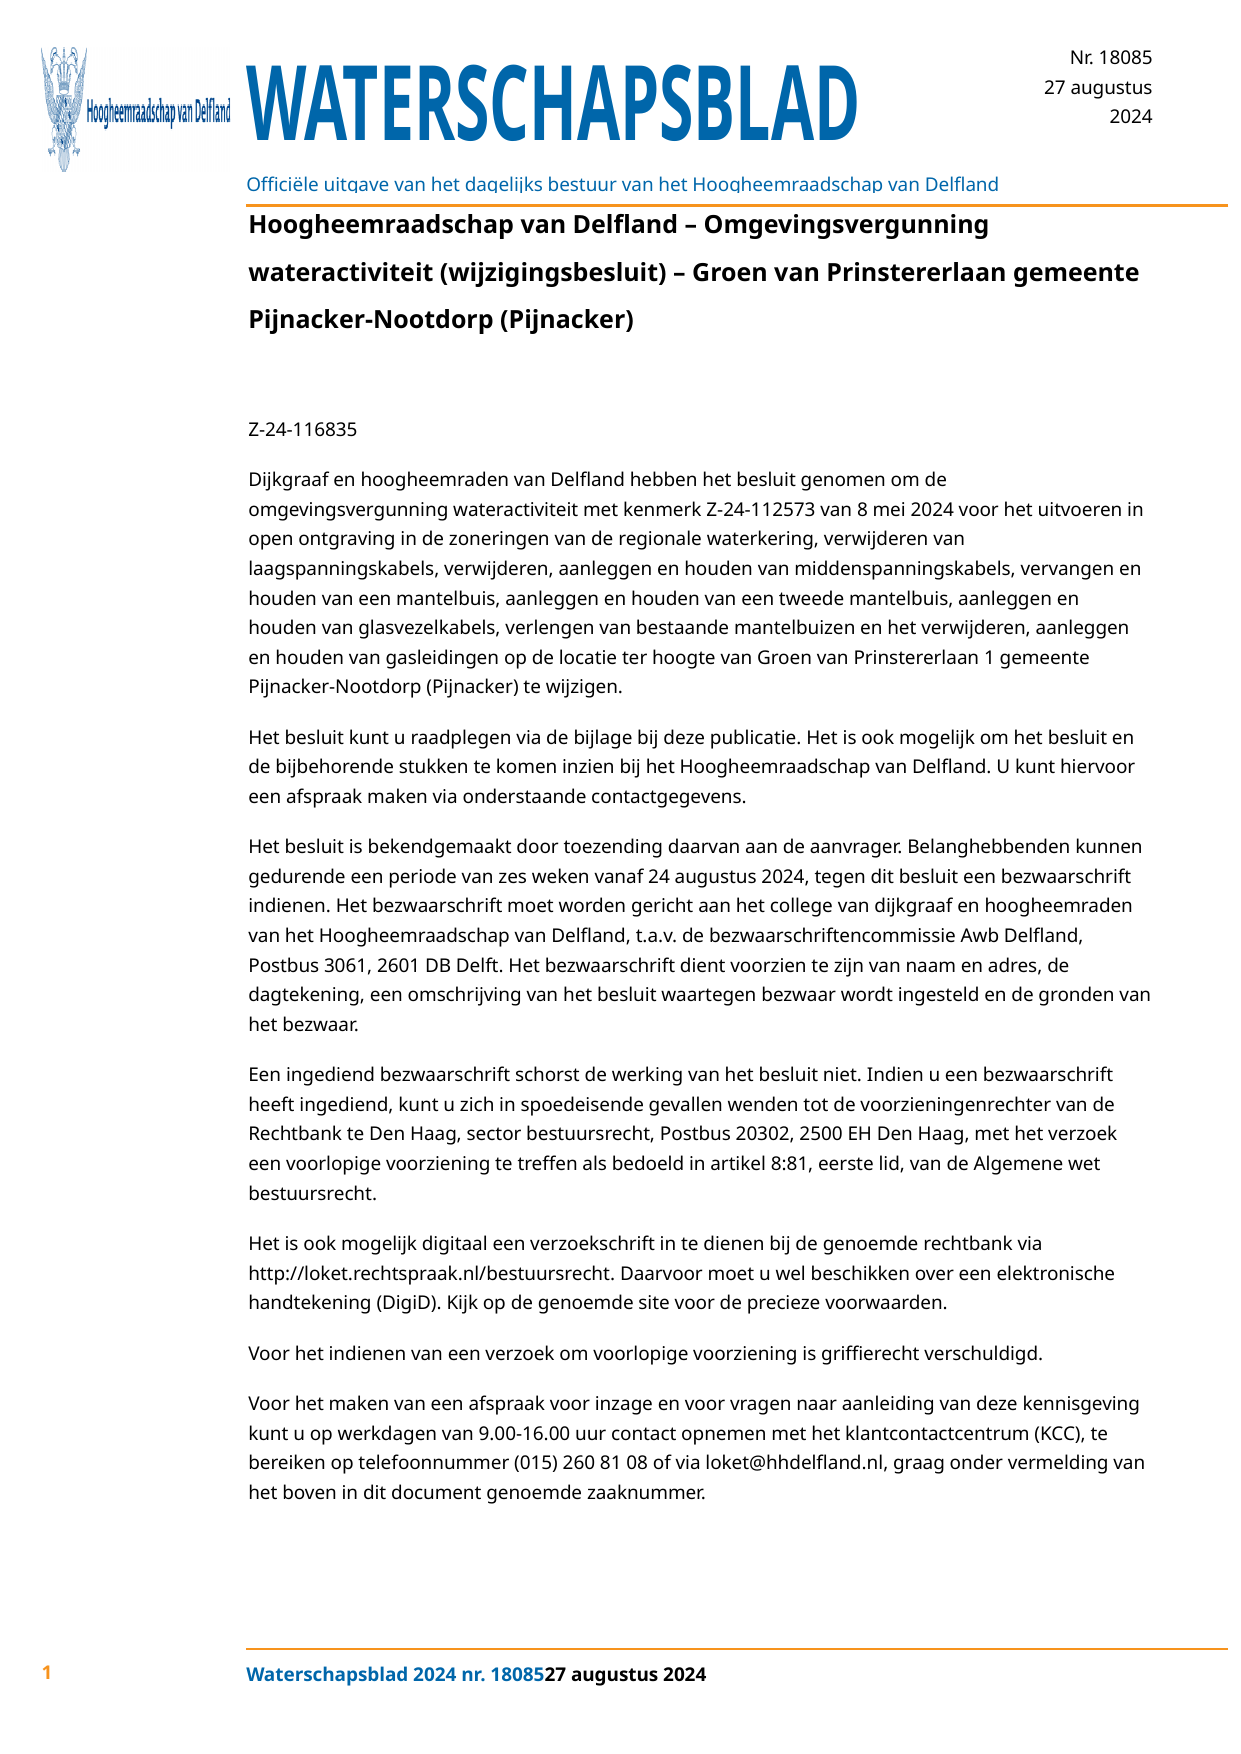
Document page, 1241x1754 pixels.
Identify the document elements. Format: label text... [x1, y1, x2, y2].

text Het besluit is bekendgemaakt door toezending daarvan aan de aanvrager. Belanghebbenden kunnen gedurende een periode van zes weken vanaf 24 augustus 2024, tegen dit besluit een bezwaarschrift indienen. Het bezwaarschrift moet worden gericht aan het college van dijkgraaf en hoogheemraden van het Hoogheemraadschap van Delfland, t.a.v. de bezwaarschriftencommissie Awb Delfland, Postbus 3061, 2601 DB Delft. Het bezwaarschrift dient voorzien te zijn van naam en adres, de dagtekening, een omschrijving van het besluit waartegen bezwaar wordt ingesteld en de gronden van het bezwaar. [248, 833, 1152, 1037]
text Voor het maken van een afspraak voor inzage en voor vragen naar aanleiding van deze kennisgeving kunt u op werkdagen van 9.00-16.00 uur contact opnemen met het klantcontactcentrum (KCC), te bereiken op telefoonnummer (015) 260 81 08 of via loket@hhdelfland.nl, graag onder vermelding van het boven in dit document genoemde zaaknummer. [248, 1390, 1152, 1504]
text Het besluit kunt u raadplegen via de bijlage bij deze publicatie. Het is ook mogelijk om het besluit en de bijbehorende stukken te komen inzien bij het Hoogheemraadschap van Delfland. U kunt hiervoor een afspraak maken via onderstaande contactgegevens. [248, 724, 1152, 809]
text Voor het indienen van een verzoek om voorlopige voorziening is griffierecht verschuldigd. [248, 1340, 1152, 1365]
text Het is ook mogelijk digitaal een verzoekschrift in te dienen bij de genoemde rechtbank via http://loket.rechtspraak.nl/bestuursrecht. Daarvoor moet u wel beschikken over een elektronische handtekening (DigiD). Kijk op de genoemde site voor de precieze voorwaarden. [248, 1230, 1152, 1315]
text Een ingediend bezwaarschrift schorst de werking van het besluit niet. Indien u een bezwaarschrift heeft ingediend, kunt u zich in spoedeisende gevallen wenden tot de voorzieningenrechter van de Rechtbank te Den Haag, sector bestuursrecht, Postbus 20302, 2500 EH Den Haag, met het verzoek een voorlopige voorziening te treffen als bedoeld in artikel 8:81, eerste lid, van de Algemene wet bestuursrecht. [248, 1061, 1152, 1205]
picture [41, 47, 231, 172]
text Hoogheemraadschap van Delfland – Omgevingsvergunning wateractiviteit (wijzigingsbesluit) – Groen van Prinstererlaan gemeente Pijnacker-Nootdorp (Pijnacker) [248, 207, 1152, 336]
text Z-24-116835 [248, 416, 1152, 442]
text Dijkgraaf en hoogheemraden van Delfland hebben het besluit genomen om de omgevingsvergunning wateractiviteit met kenmerk Z-24-112573 van 8 mei 2024 voor het uitvoeren in open ontgraving in de zoneringen van de regionale waterkering, verwijderen van laagspanningskabels, verwijderen, aanleggen en houden van middenspanningskabels, vervangen en houden van een mantelbuis, aanleggen en houden van een tweede mantelbuis, aanleggen en houden van glasvezelkabels, verlengen van bestaande mantelbuizen en het verwijderen, aanleggen en houden van gasleidingen op de locatie ter hoogte van Groen van Prinstererlaan 1 gemeente Pijnacker-Nootdorp (Pijnacker) te wijzigen. [248, 466, 1152, 699]
